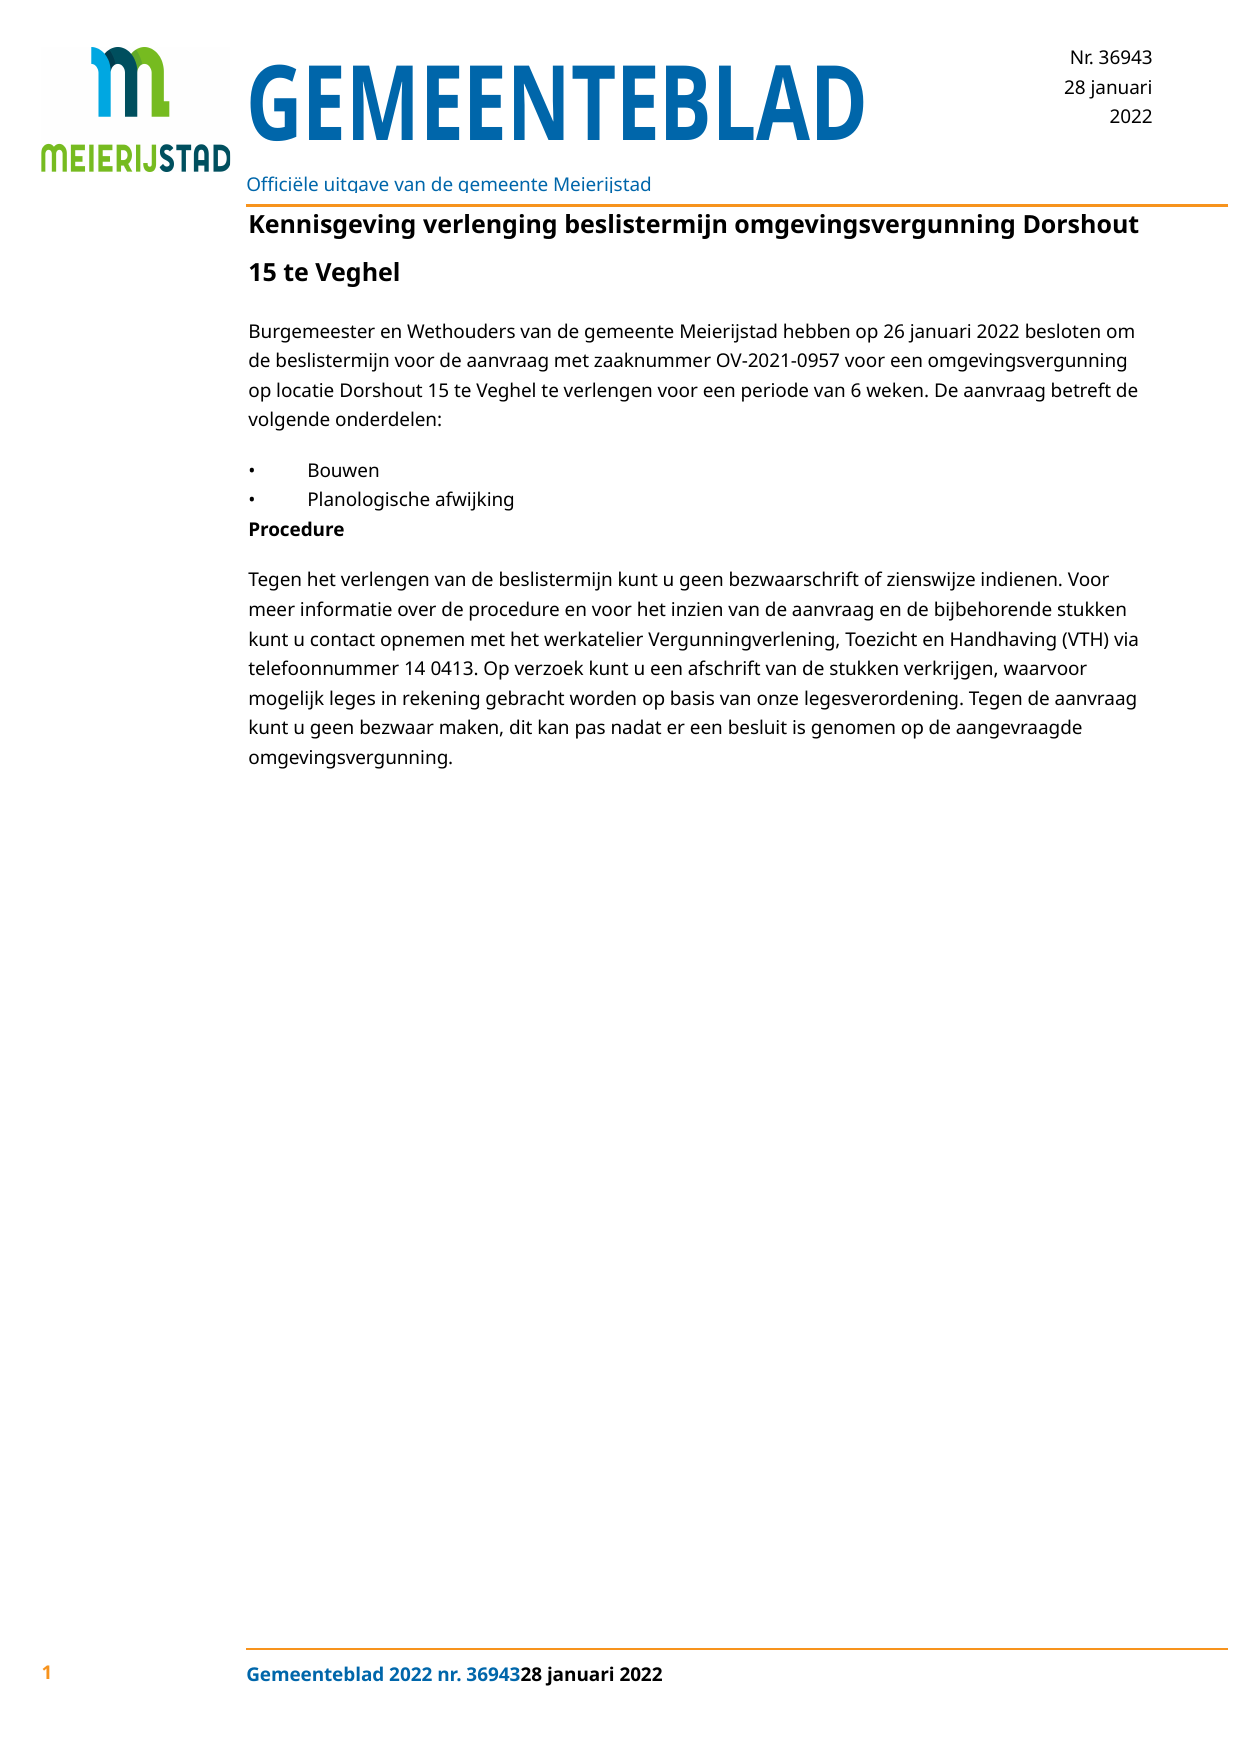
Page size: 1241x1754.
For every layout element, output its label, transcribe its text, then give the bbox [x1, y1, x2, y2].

list Planologische afwijking [248, 487, 1152, 512]
text Tegen het verlengen van de beslistermijn kunt u geen bezwaarschrift of zienswijze indienen. Voor meer informatie over de procedure en voor het inzien van de aanvraag en de bijbehorende stukken kunt u contact opnemen met het werkatelier Vergunningverlening, Toezicht en Handhaving (VTH) via telefoonnummer 14 0413. Op verzoek kunt u een afschrift van de stukken verkrijgen, waarvoor mogelijk leges in rekening gebracht worden op basis van onze legesverordening. Tegen de aanvraag kunt u geen bezwaar maken, dit kan pas nadat er een besluit is genomen op de aangevraagde omgevingsvergunning. [248, 567, 1152, 770]
text Kennisgeving verlenging beslistermijn omgevingsvergunning Dorshout 15 te Veghel [248, 207, 1152, 288]
list Bouwen [248, 457, 1152, 483]
text Procedure [248, 516, 1152, 542]
text Burgemeester en Wethouders van de gemeente Meierijstad hebben op 26 januari 2022 besloten om de beslistermijn voor de aanvraag met zaaknummer OV-2021-0957 voor een omgevingsvergunning op locatie Dorshout 15 te Veghel te verlengen voor een periode van 6 weken. De aanvraag betreft de volgende onderdelen: [248, 318, 1152, 432]
picture [41, 47, 231, 172]
